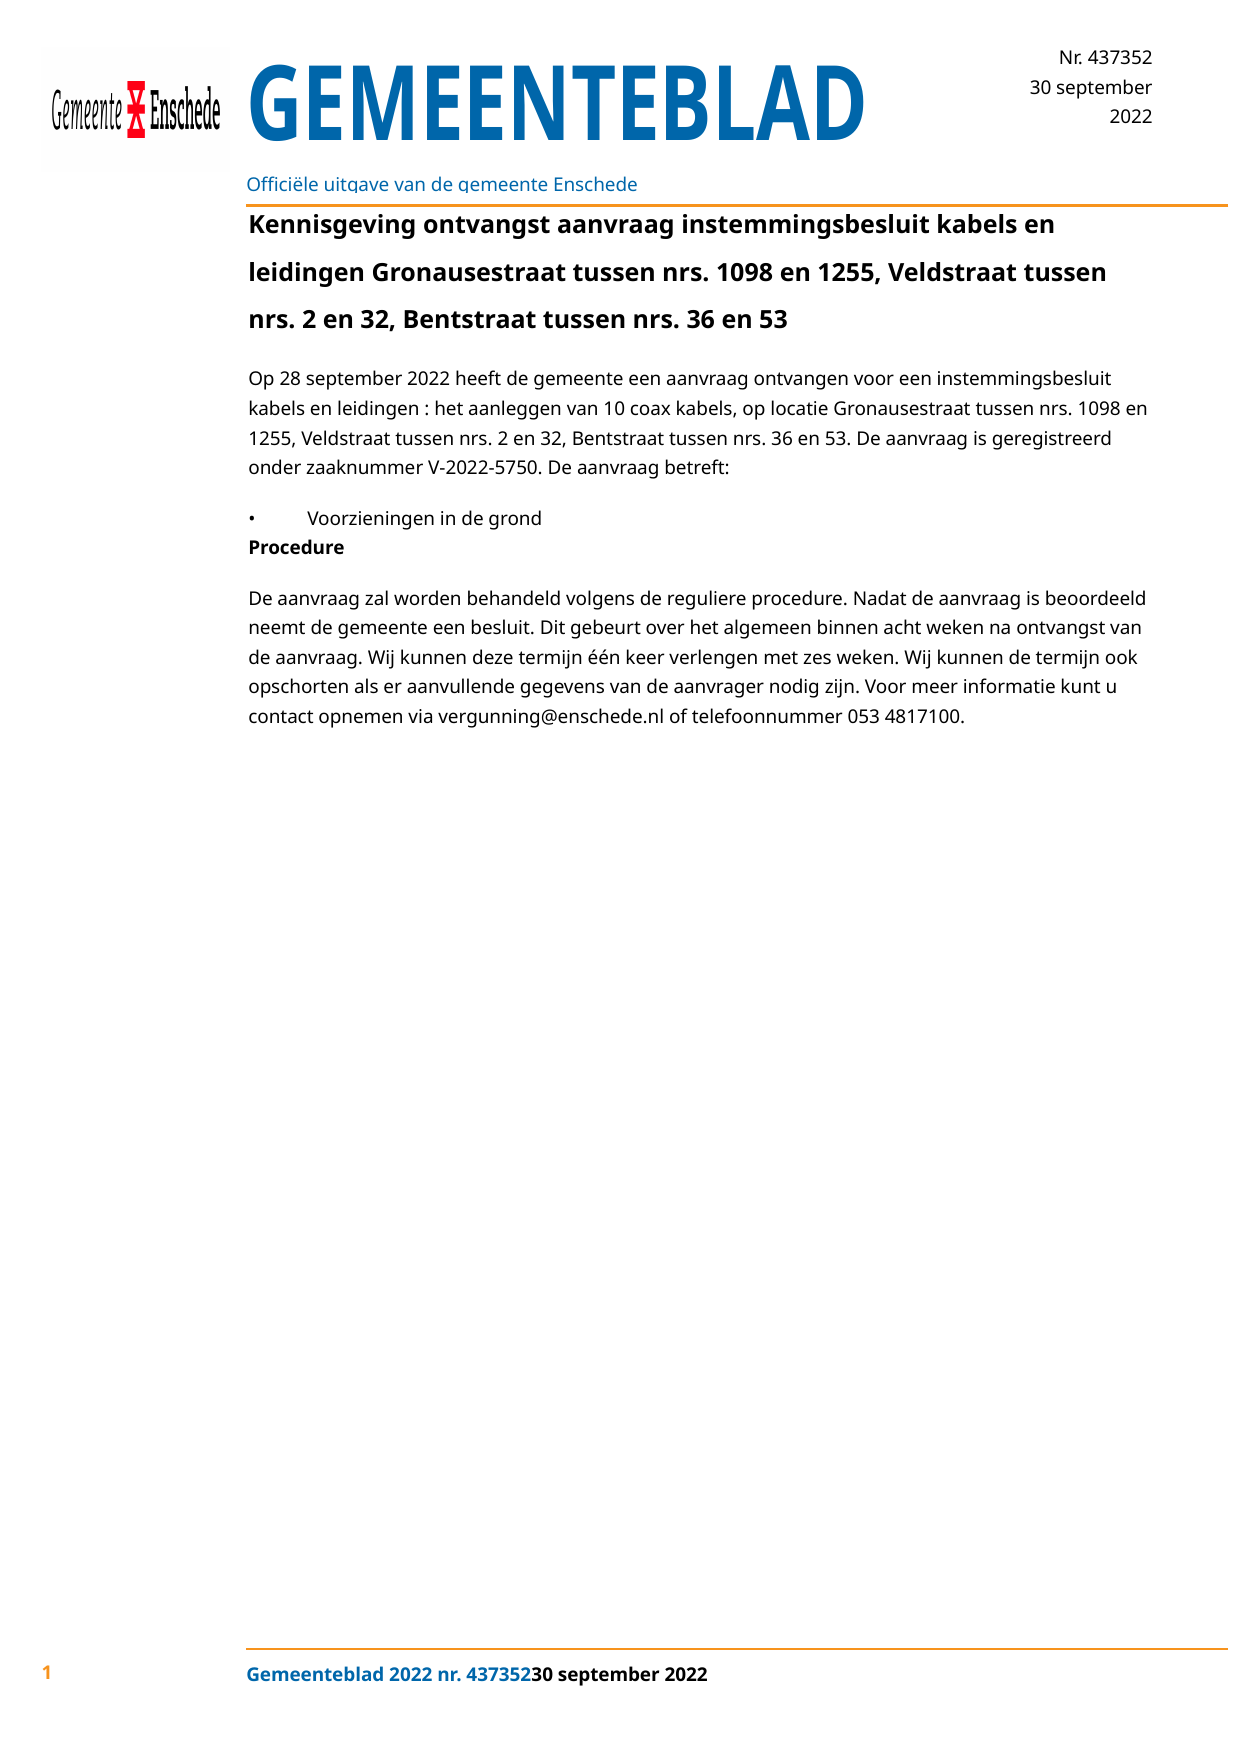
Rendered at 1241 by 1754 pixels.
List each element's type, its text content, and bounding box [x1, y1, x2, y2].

text Procedure [248, 534, 1152, 560]
text Op 28 september 2022 heeft de gemeente een aanvraag ontvangen voor een instemmingsbesluit kabels en leidingen : het aanleggen van 10 coax kabels, op locatie Gronausestraat tussen nrs. 1098 en 1255, Veldstraat tussen nrs. 2 en 32, Bentstraat tussen nrs. 36 en 53. De aanvraag is geregistreerd onder zaaknummer V-2022-5750. De aanvraag betreft: [248, 366, 1152, 480]
picture [41, 47, 231, 172]
text Kennisgeving ontvangst aanvraag instemmingsbesluit kabels en leidingen Gronausestraat tussen nrs. 1098 en 1255, Veldstraat tussen nrs. 2 en 32, Bentstraat tussen nrs. 36 en 53 [248, 207, 1152, 336]
text De aanvraag zal worden behandeld volgens de reguliere procedure. Nadat de aanvraag is beoordeeld neemt de gemeente een besluit. Dit gebeurt over het algemeen binnen acht weken na ontvangst van de aanvraag. Wij kunnen deze termijn één keer verlengen met zes weken. Wij kunnen de termijn ook opschorten als er aanvullende gegevens van de aanvrager nodig zijn. Voor meer informatie kunt u contact opnemen via vergunning@enschede.nl of telefoonnummer 053 4817100. [248, 585, 1152, 729]
list Voorzieningen in de grond [248, 505, 1152, 530]
